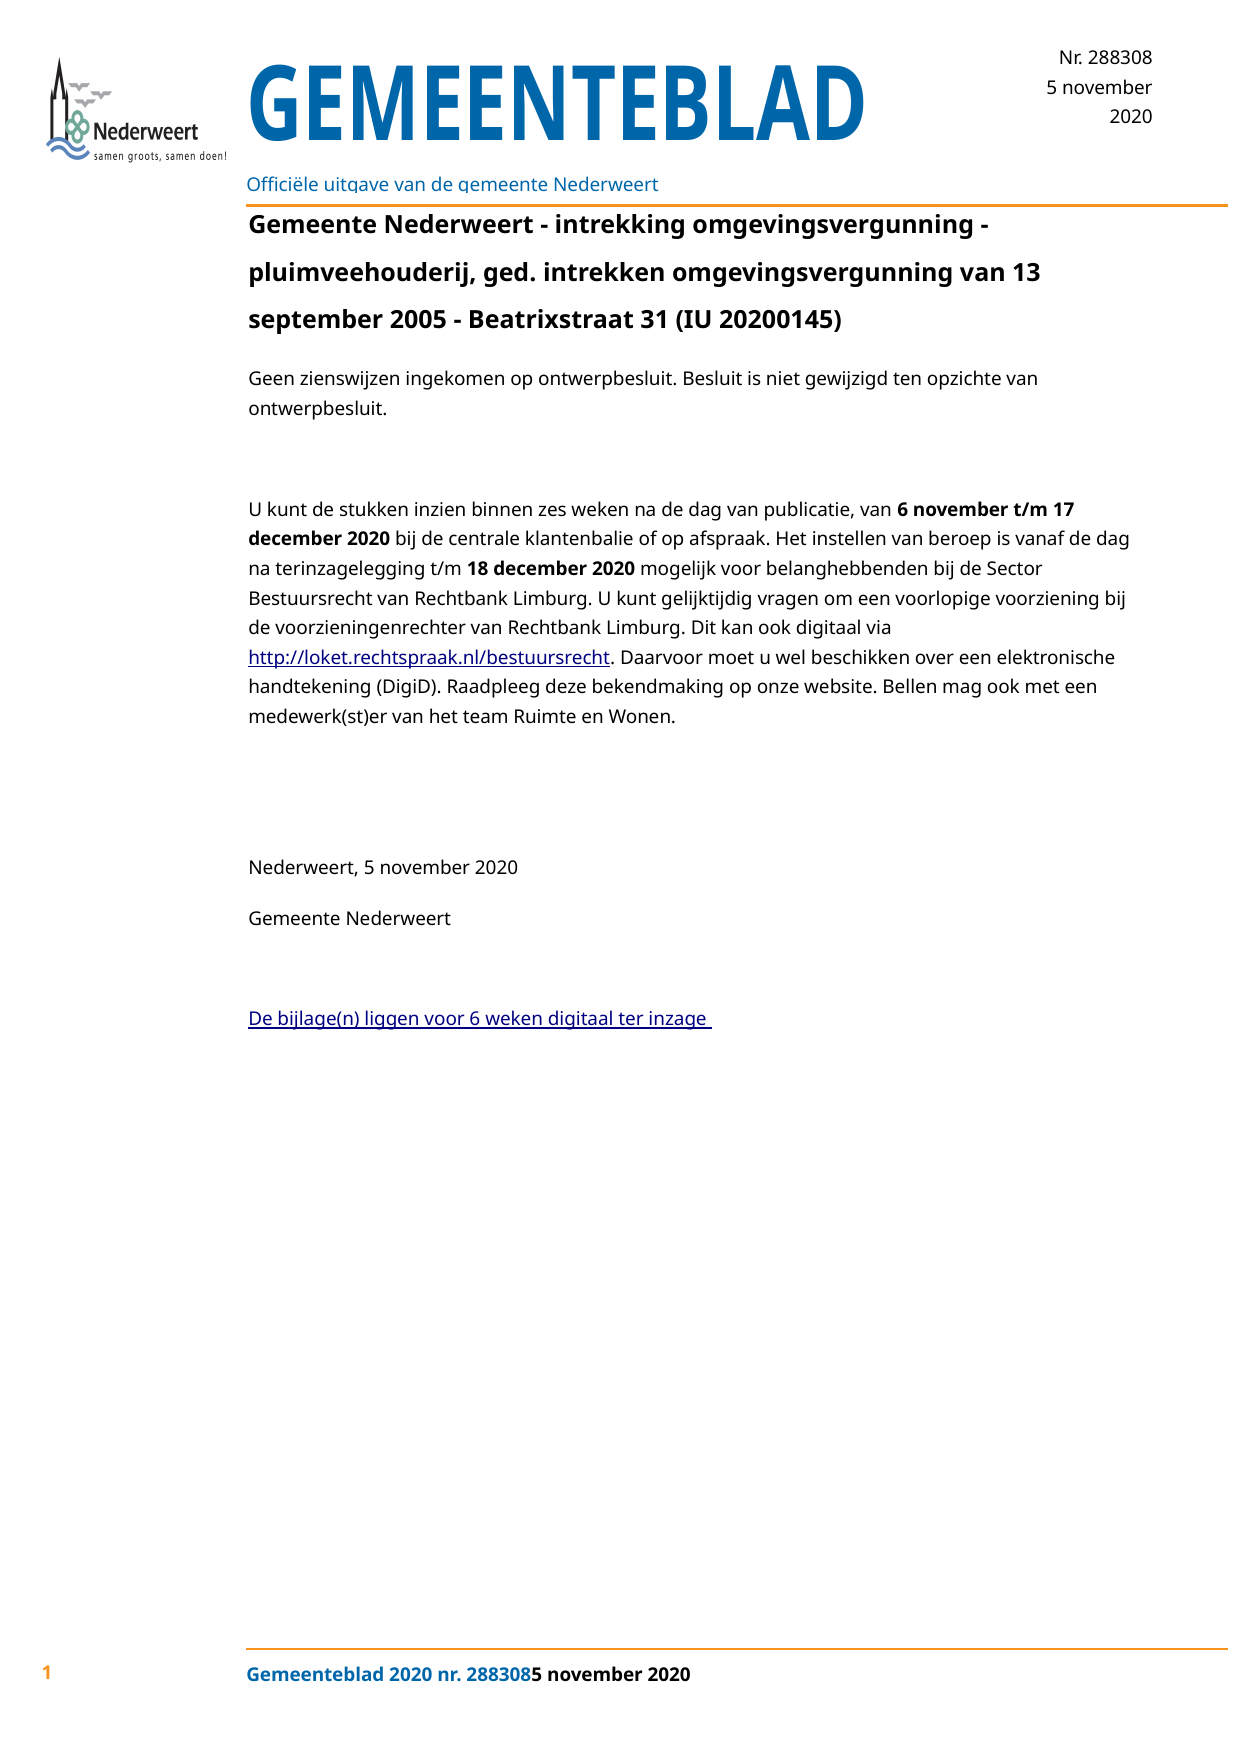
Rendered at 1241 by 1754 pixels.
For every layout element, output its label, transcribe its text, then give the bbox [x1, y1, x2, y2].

text Gemeente Nederweert - intrekking omgevingsvergunning - pluimveehouderij, ged. intrekken omgevingsvergunning van 13 september 2005 - Beatrixstraat 31 (IU 20200145) [248, 207, 1152, 336]
text Geen zienswijzen ingekomen op ontwerpbesluit. Besluit is niet gewijzigd ten opzichte van ontwerpbesluit. [248, 366, 1152, 421]
text Nederweert, 5 november 2020 [248, 854, 1152, 880]
text De bijlage(n) liggen voor 6 weken digitaal ter inzage [248, 1006, 1152, 1031]
text Gemeente Nederweert [248, 905, 1152, 930]
text U kunt de stukken inzien binnen zes weken na de dag van publicatie, van 6 november t/m 17 december 2020 bij de centrale klantenbalie of op afspraak. Het instellen van beroep is vanaf de dag na terinzagelegging t/m 18 december 2020 mogelijk voor belanghebbenden bij de Sector Bestuursrecht van Rechtbank Limburg. U kunt gelijktijdig vragen om een voorlopige voorziening bij de voorzieningenrechter van Rechtbank Limburg. Dit kan ook digitaal via http://loket.rechtspraak.nl/bestuursrecht. Daarvoor moet u wel beschikken over een elektronische handtekening (DigiD). Raadpleeg deze bekendmaking op onze website. Bellen mag ook met een medewerk(st)er van het team Ruimte en Wonen. [248, 496, 1152, 729]
picture [41, 47, 231, 172]
